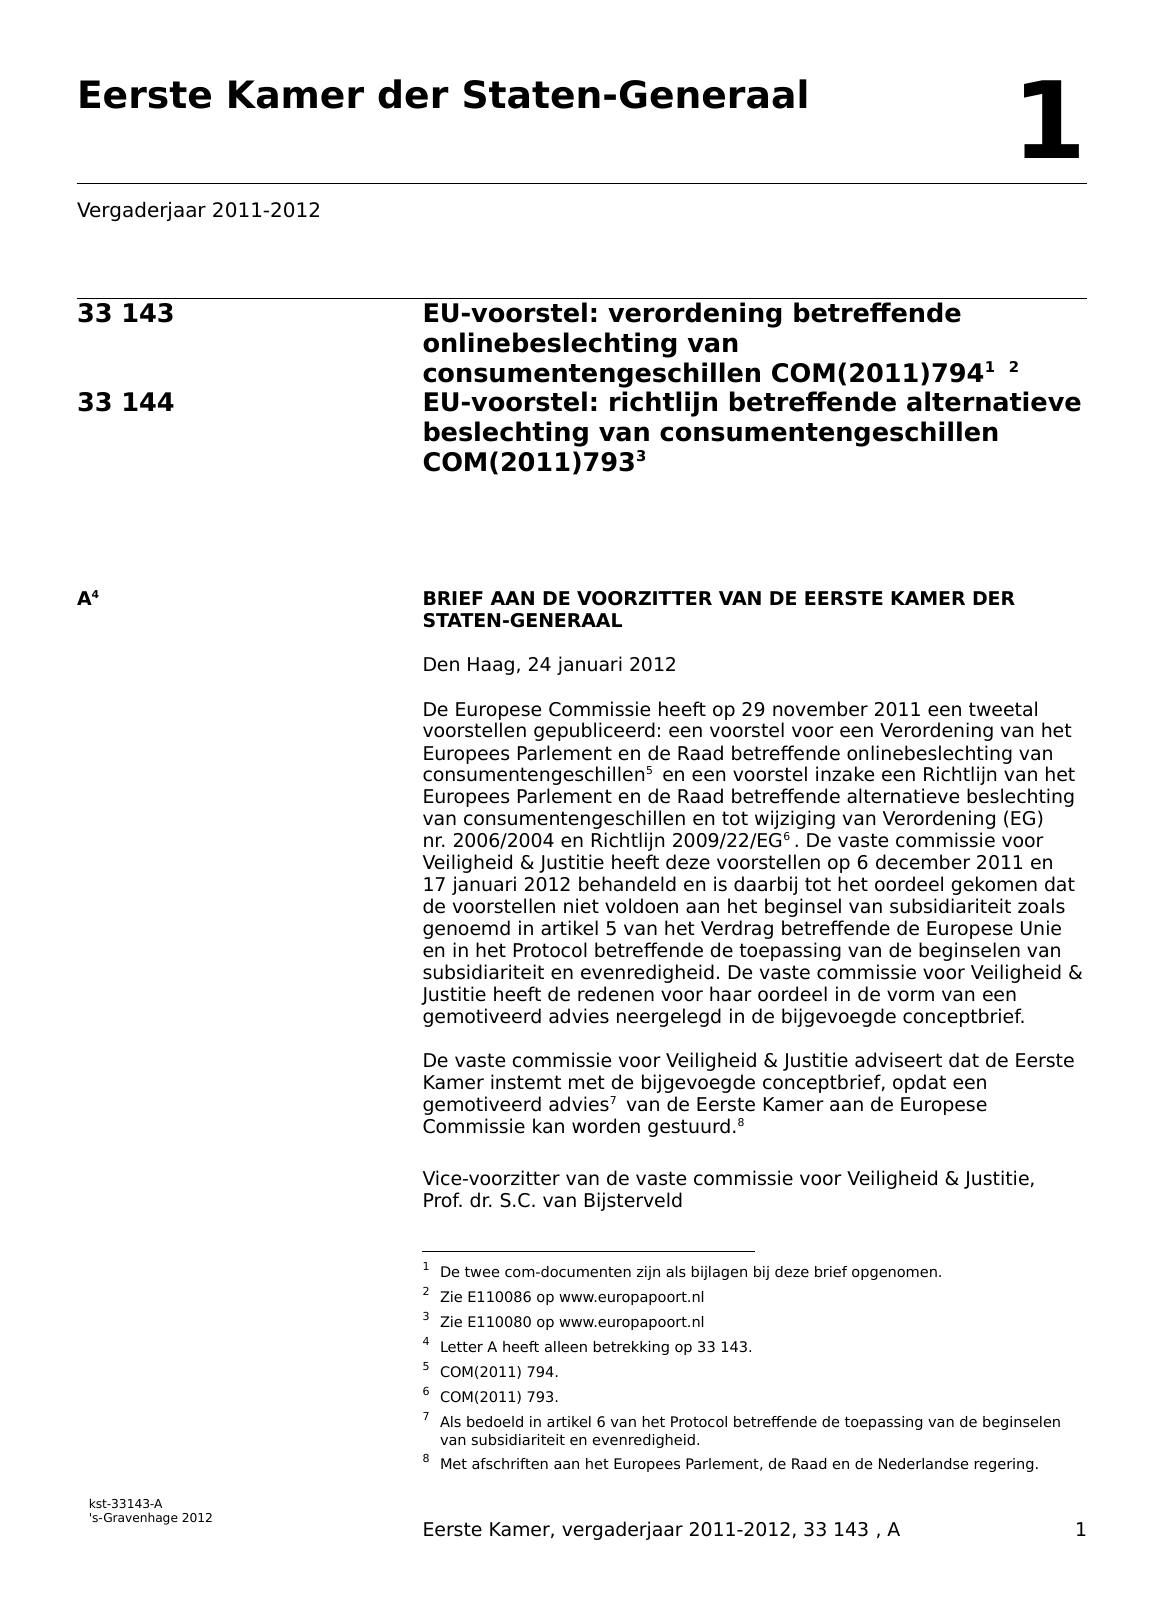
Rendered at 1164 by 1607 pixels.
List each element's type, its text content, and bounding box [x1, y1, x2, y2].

text kst-33143-A [88, 1497, 323, 1511]
text De Europese Commissie heeft op 29 november 2011 een tweetal voorstellen gepubliceerd: een voorstel voor een Verordening van het Europees Parlement en de Raad betreffende onlinebeslechting van consumentengeschillen en een voorstel inzake een Richtlijn van het Europees Parlement en de Raad betreffende alternatieve beslechting van consumentengeschillen en tot wijziging van Verordening (EG) nr. 2006/2004 en Richtlijn 2009/22/EG. De vaste commissie voor Veiligheid & Justitie heeft deze voorstellen op 6 december 2011 en 17 januari 2012 behandeld en is daarbij tot het oordeel gekomen dat de voorstellen niet voldoen aan het beginsel van subsidiariteit zoals genoemd in artikel 5 van het Verdrag betreffende de Europese Unie en in het Protocol betreffende de toepassing van de beginselen van subsidiariteit en evenredigheid. De vaste commissie voor Veiligheid & Justitie heeft de redenen voor haar oordeel in de vorm van een gemotiveerd advies neergelegd in de bijgevoegde conceptbrief. [422, 698, 1087, 1028]
text Zie E110080 op www.europapoort.nl [422, 1310, 1087, 1332]
table_header Eerste Kamer der Staten-Generaal [77, 59, 886, 183]
text Als bedoeld in artikel 6 van het Protocol betreffende de toepassing van de beginselen van subsidiariteit en evenredigheid. [422, 1410, 1087, 1449]
text Zie E110086 op www.europapoort.nl [422, 1285, 1087, 1307]
text Vice-voorzitter van de vaste commissie voor Veiligheid & Justitie, Prof. dr. S.C. van Bijsterveld [422, 1168, 1087, 1212]
subtitle 33 144 EU-voorstel: richtlijn betreffende alternatieve beslechting van consumentengeschillen COM(2011)793 [77, 388, 1087, 477]
text Letter A heeft alleen betrekking op 33 143. [422, 1335, 1087, 1357]
subtitle A BRIEF AAN DE VOORZITTER VAN DE EERSTE KAMER DER STATEN-GENERAAL [77, 588, 1087, 632]
table_header 1 [886, 59, 1087, 183]
subtitle 33 143 EU-voorstel: verordening betreffende onlinebeslechting van consumentengeschillen COM(2011)794 [77, 299, 1087, 388]
text COM(2011) 793. [422, 1385, 1087, 1407]
text Den Haag, 24 januari 2012 [422, 654, 1087, 676]
table_cell Vergaderjaar 2011-2012 [77, 184, 1087, 298]
text De vaste commissie voor Veiligheid & Justitie adviseert dat de Eerste Kamer instemt met de bijgevoegde conceptbrief, opdat een gemotiveerd advies van de Eerste Kamer aan de Europese Commissie kan worden gestuurd. [422, 1050, 1087, 1138]
text De twee com-documenten zijn als bijlagen bij deze brief opgenomen. [422, 1260, 1087, 1282]
text 's-Gravenhage 2012 [88, 1511, 323, 1525]
text Met afschriften aan het Europees Parlement, de Raad en de Nederlandse regering. [422, 1452, 1087, 1474]
text COM(2011) 794. [422, 1360, 1087, 1382]
